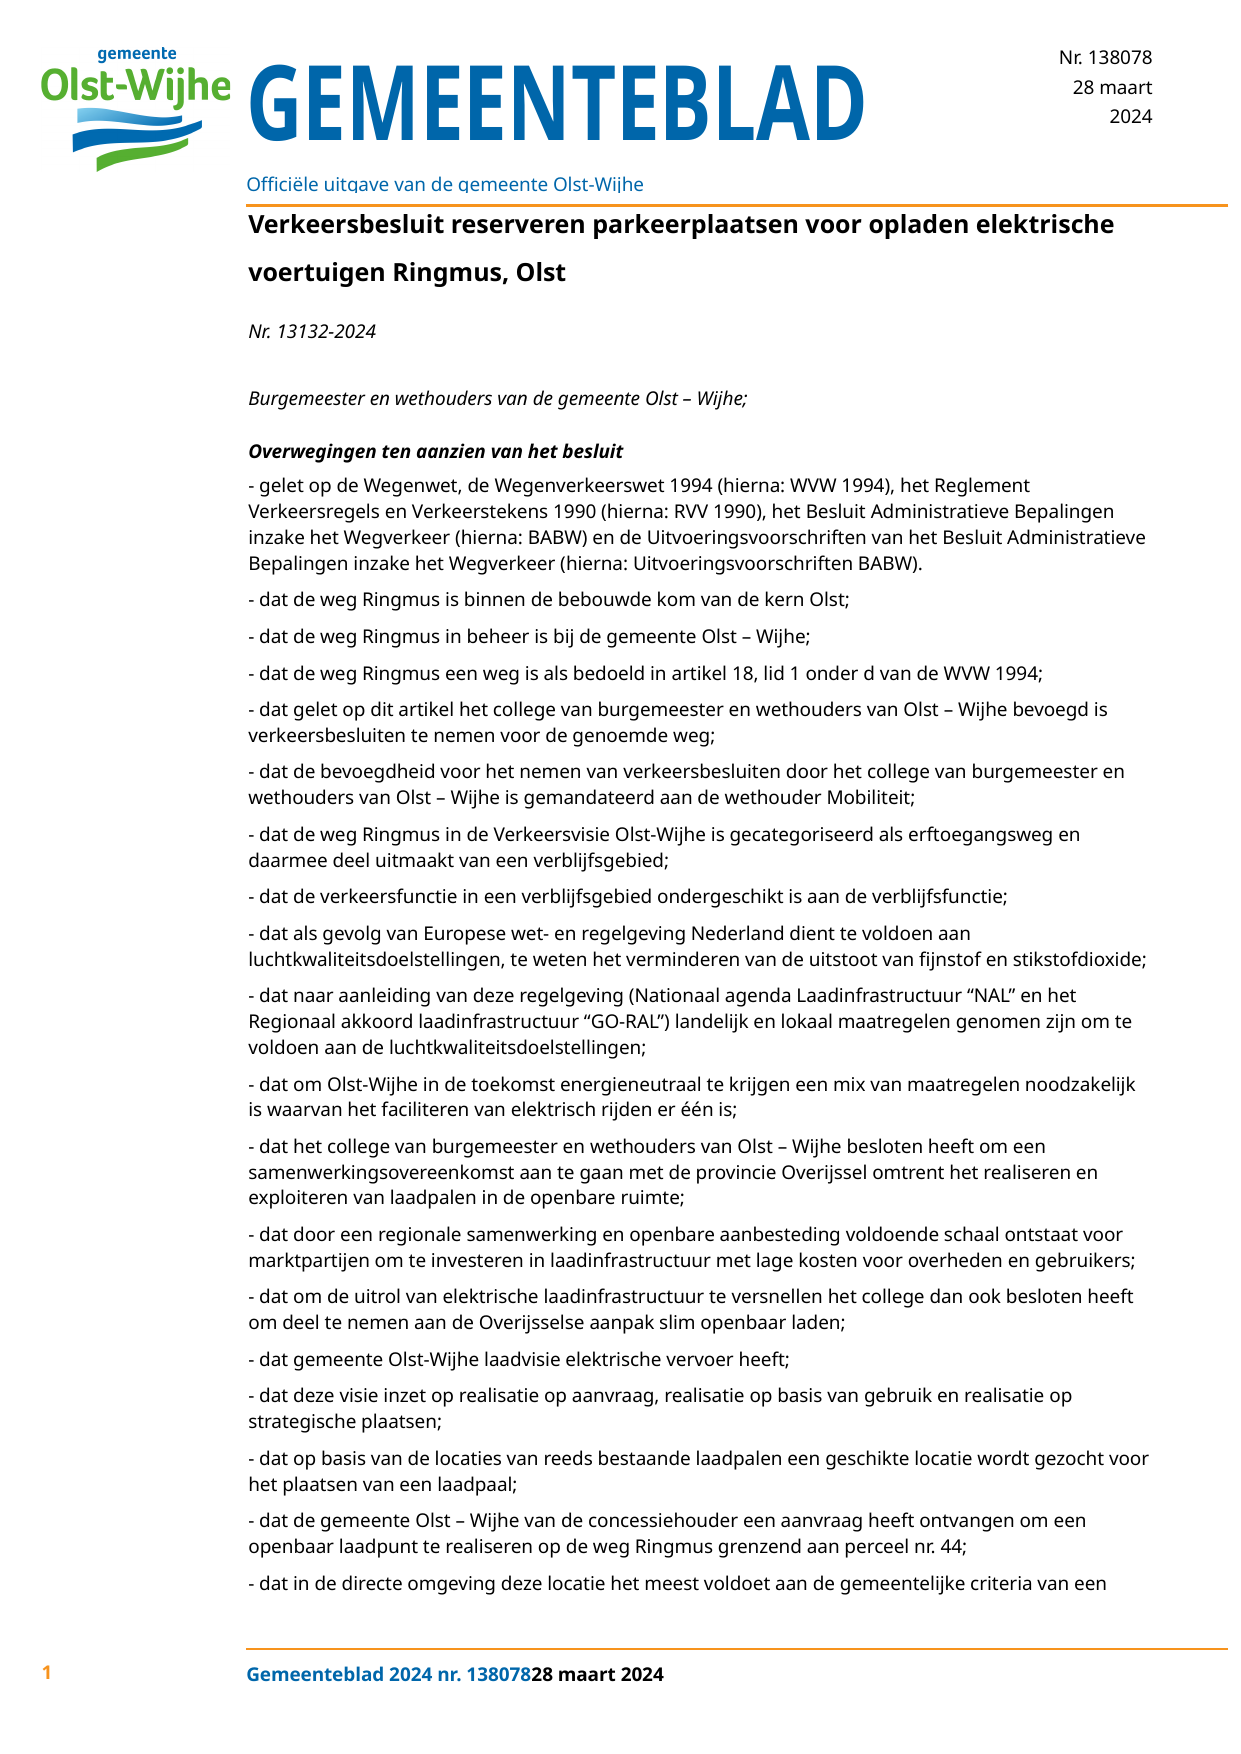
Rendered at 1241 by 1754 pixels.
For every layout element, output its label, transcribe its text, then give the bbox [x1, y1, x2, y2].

text - dat door een regionale samenwerking en openbare aanbesteding voldoende schaal ontstaat voor marktpartijen om te investeren in laadinfrastructuur met lage kosten voor overheden en gebruikers; [248, 1221, 1152, 1273]
text - dat de weg Ringmus een weg is als bedoeld in artikel 18, lid 1 onder d van de WVW 1994; [248, 660, 1152, 685]
text - dat op basis van de locaties van reeds bestaande laadpalen een geschikte locatie wordt gezocht voor het plaatsen van een laadpaal; [248, 1445, 1152, 1497]
text - dat naar aanleiding van deze regelgeving (Nationaal agenda Laadinfrastructuur “NAL” en het Regionaal akkoord laadinfrastructuur “GO-RAL”) landelijk en lokaal maatregelen genomen zijn om te voldoen aan de luchtkwaliteitsdoelstellingen; [248, 983, 1152, 1060]
text - dat de weg Ringmus is binnen de bebouwde kom van de kern Olst; [248, 586, 1152, 612]
text - dat de weg Ringmus in beheer is bij de gemeente Olst – Wijhe; [248, 623, 1152, 649]
text - dat deze visie inzet op realisatie op aanvraag, realisatie op basis van gebruik en realisatie op strategische plaatsen; [248, 1383, 1152, 1434]
text - dat om Olst-Wijhe in de toekomst energieneutraal te krijgen een mix van maatregelen noodzakelijk is waarvan het faciliteren van elektrisch rijden er één is; [248, 1071, 1152, 1122]
text - dat gelet op dit artikel het college van burgemeester en wethouders van Olst – Wijhe bevoegd is verkeersbesluiten te nemen voor de genoemde weg; [248, 696, 1152, 748]
text Burgemeester en wethouders van de gemeente Olst – Wijhe; [248, 386, 1152, 411]
text Overwegingen ten aanzien van het besluit [248, 438, 1152, 464]
text Nr. 13132-2024 [248, 318, 1152, 344]
text - dat de verkeersfunctie in een verblijfsgebied ondergeschikt is aan de verblijfsfunctie; [248, 883, 1152, 909]
text - dat als gevolg van Europese wet- en regelgeving Nederland dient te voldoen aan luchtkwaliteitsdoelstellingen, te weten het verminderen van de uitstoot van fijnstof en stikstofdioxide; [248, 920, 1152, 972]
text - gelet op de Wegenwet, de Wegenverkeerswet 1994 (hierna: WVW 1994), het Reglement Verkeersregels en Verkeerstekens 1990 (hierna: RVV 1990), het Besluit Administratieve Bepalingen inzake het Wegverkeer (hierna: BABW) en de Uitvoeringsvoorschriften van het Besluit Administratieve Bepalingen inzake het Wegverkeer (hierna: Uitvoeringsvoorschriften BABW). [248, 472, 1152, 575]
text - dat de bevoegdheid voor het nemen van verkeersbesluiten door het college van burgemeester en wethouders van Olst – Wijhe is gemandateerd aan de wethouder Mobiliteit; [248, 759, 1152, 810]
text - dat om de uitrol van elektrische laadinfrastructuur te versnellen het college dan ook besloten heeft om deel te nemen aan de Overijsselse aanpak slim openbaar laden; [248, 1284, 1152, 1335]
text - dat de gemeente Olst – Wijhe van de concessiehouder een aanvraag heeft ontvangen om een openbaar laadpunt te realiseren op de weg Ringmus grenzend aan perceel nr. 44; [248, 1507, 1152, 1559]
text Verkeersbesluit reserveren parkeerplaatsen voor opladen elektrische voertuigen Ringmus, Olst [248, 207, 1152, 288]
text - dat het college van burgemeester en wethouders van Olst – Wijhe besloten heeft om een samenwerkingsovereenkomst aan te gaan met de provincie Overijssel omtrent het realiseren en exploiteren van laadpalen in de openbare ruimte; [248, 1133, 1152, 1210]
picture [41, 47, 231, 172]
text - dat de weg Ringmus in de Verkeersvisie Olst-Wijhe is gecategoriseerd als erftoegangsweg en daarmee deel uitmaakt van een verblijfsgebied; [248, 821, 1152, 873]
text - dat gemeente Olst-Wijhe laadvisie elektrische vervoer heeft; [248, 1346, 1152, 1372]
text - dat in de directe omgeving deze locatie het meest voldoet aan de gemeentelijke criteria van een [248, 1570, 1152, 1596]
